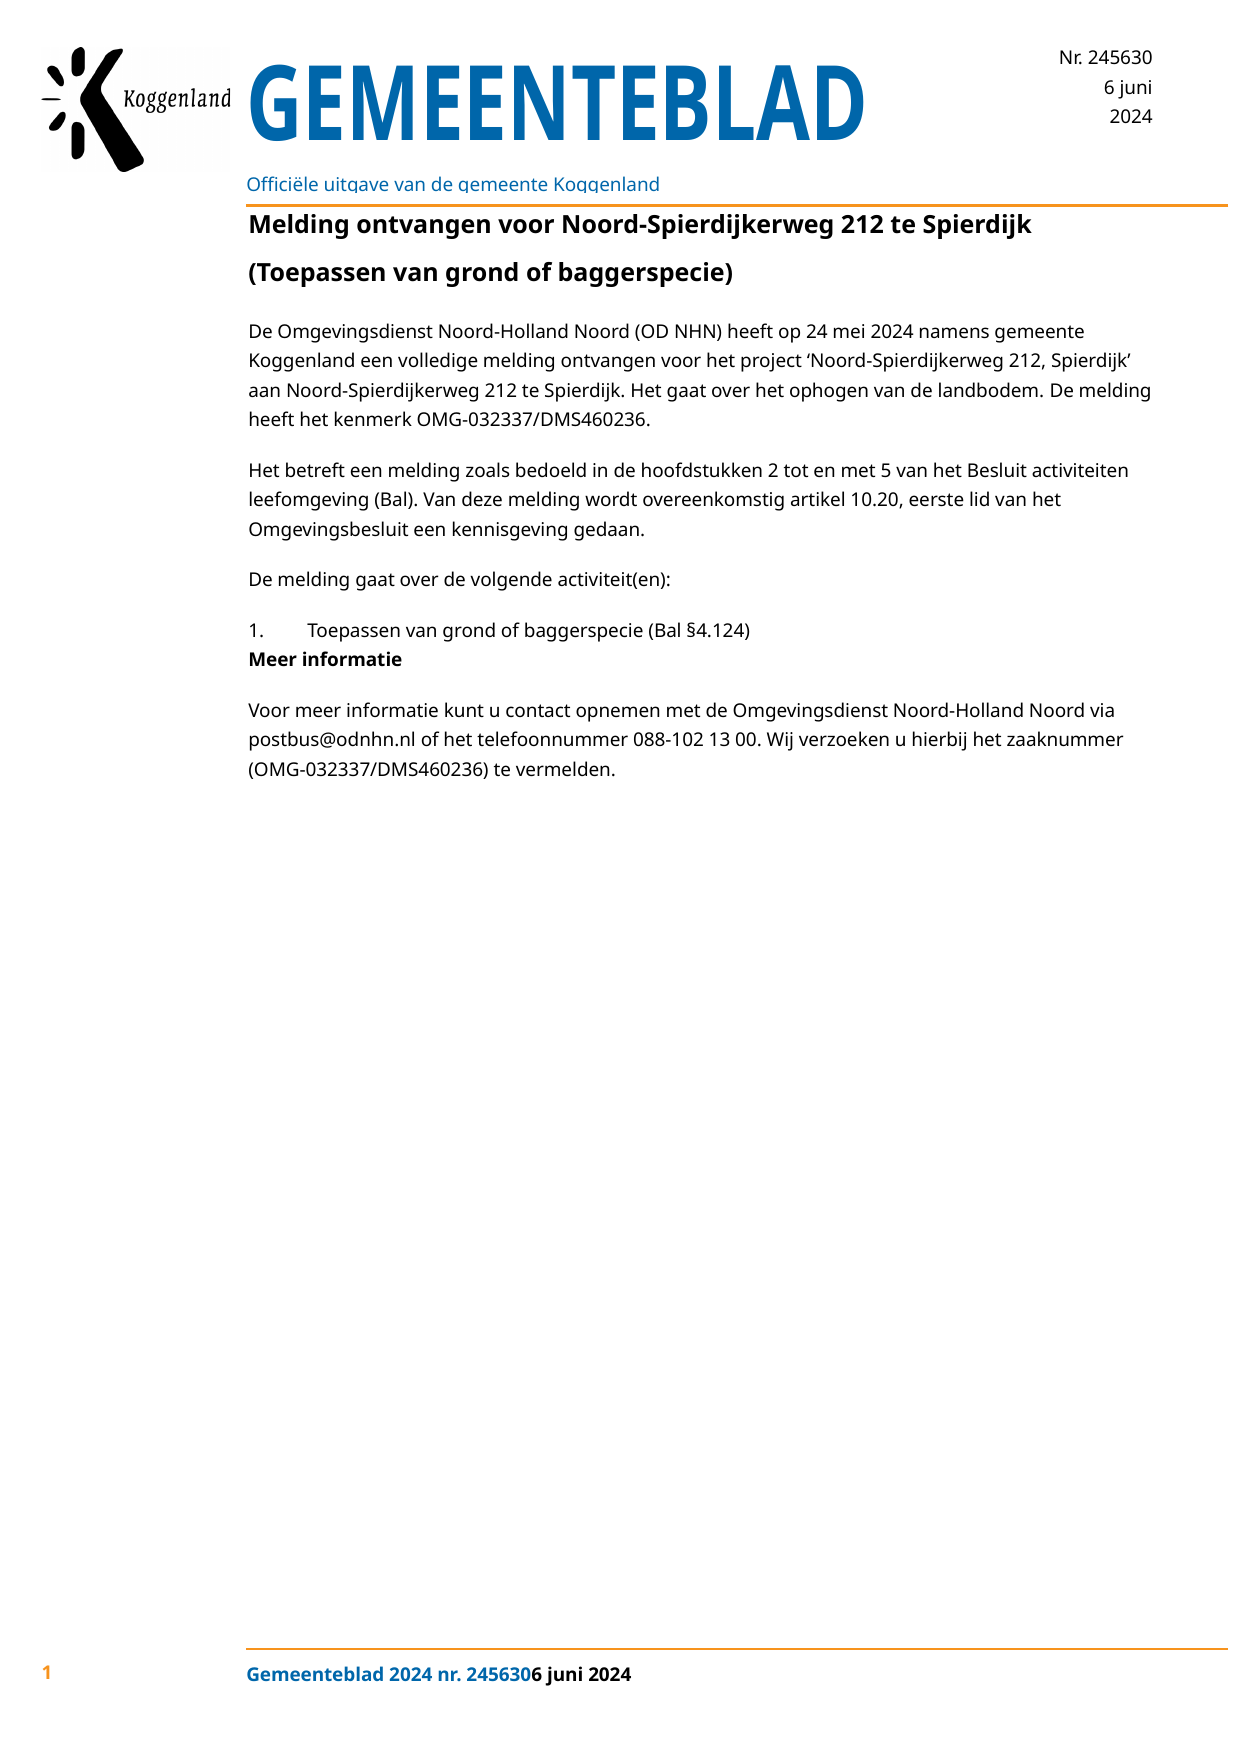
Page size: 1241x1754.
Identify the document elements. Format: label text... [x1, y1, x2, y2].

text De Omgevingsdienst Noord-Holland Noord (OD NHN) heeft op 24 mei 2024 namens gemeente Koggenland een volledige melding ontvangen voor het project ‘Noord-Spierdijkerweg 212, Spierdijk’ aan Noord-Spierdijkerweg 212 te Spierdijk. Het gaat over het ophogen van de landbodem. De melding heeft het kenmerk OMG-032337/DMS460236. [248, 318, 1152, 432]
text Meer informatie [248, 647, 1152, 672]
text De melding gaat over de volgende activiteit(en): [248, 567, 1152, 592]
text Voor meer informatie kunt u contact opnemen met de Omgevingsdienst Noord-Holland Noord via postbus@odnhn.nl of het telefoonnummer 088-102 13 00. Wij verzoeken u hierbij het zaaknummer (OMG-032337/DMS460236) te vermelden. [248, 697, 1152, 782]
picture [41, 47, 231, 172]
list Toepassen van grond of baggerspecie (Bal §4.124) [248, 617, 1152, 643]
text Melding ontvangen voor Noord-Spierdijkerweg 212 te Spierdijk (Toepassen van grond of baggerspecie) [248, 207, 1152, 288]
text Het betreft een melding zoals bedoeld in de hoofdstukken 2 tot en met 5 van het Besluit activiteiten leefomgeving (Bal). Van deze melding wordt overeenkomstig artikel 10.20, eerste lid van het Omgevingsbesluit een kennisgeving gedaan. [248, 457, 1152, 542]
